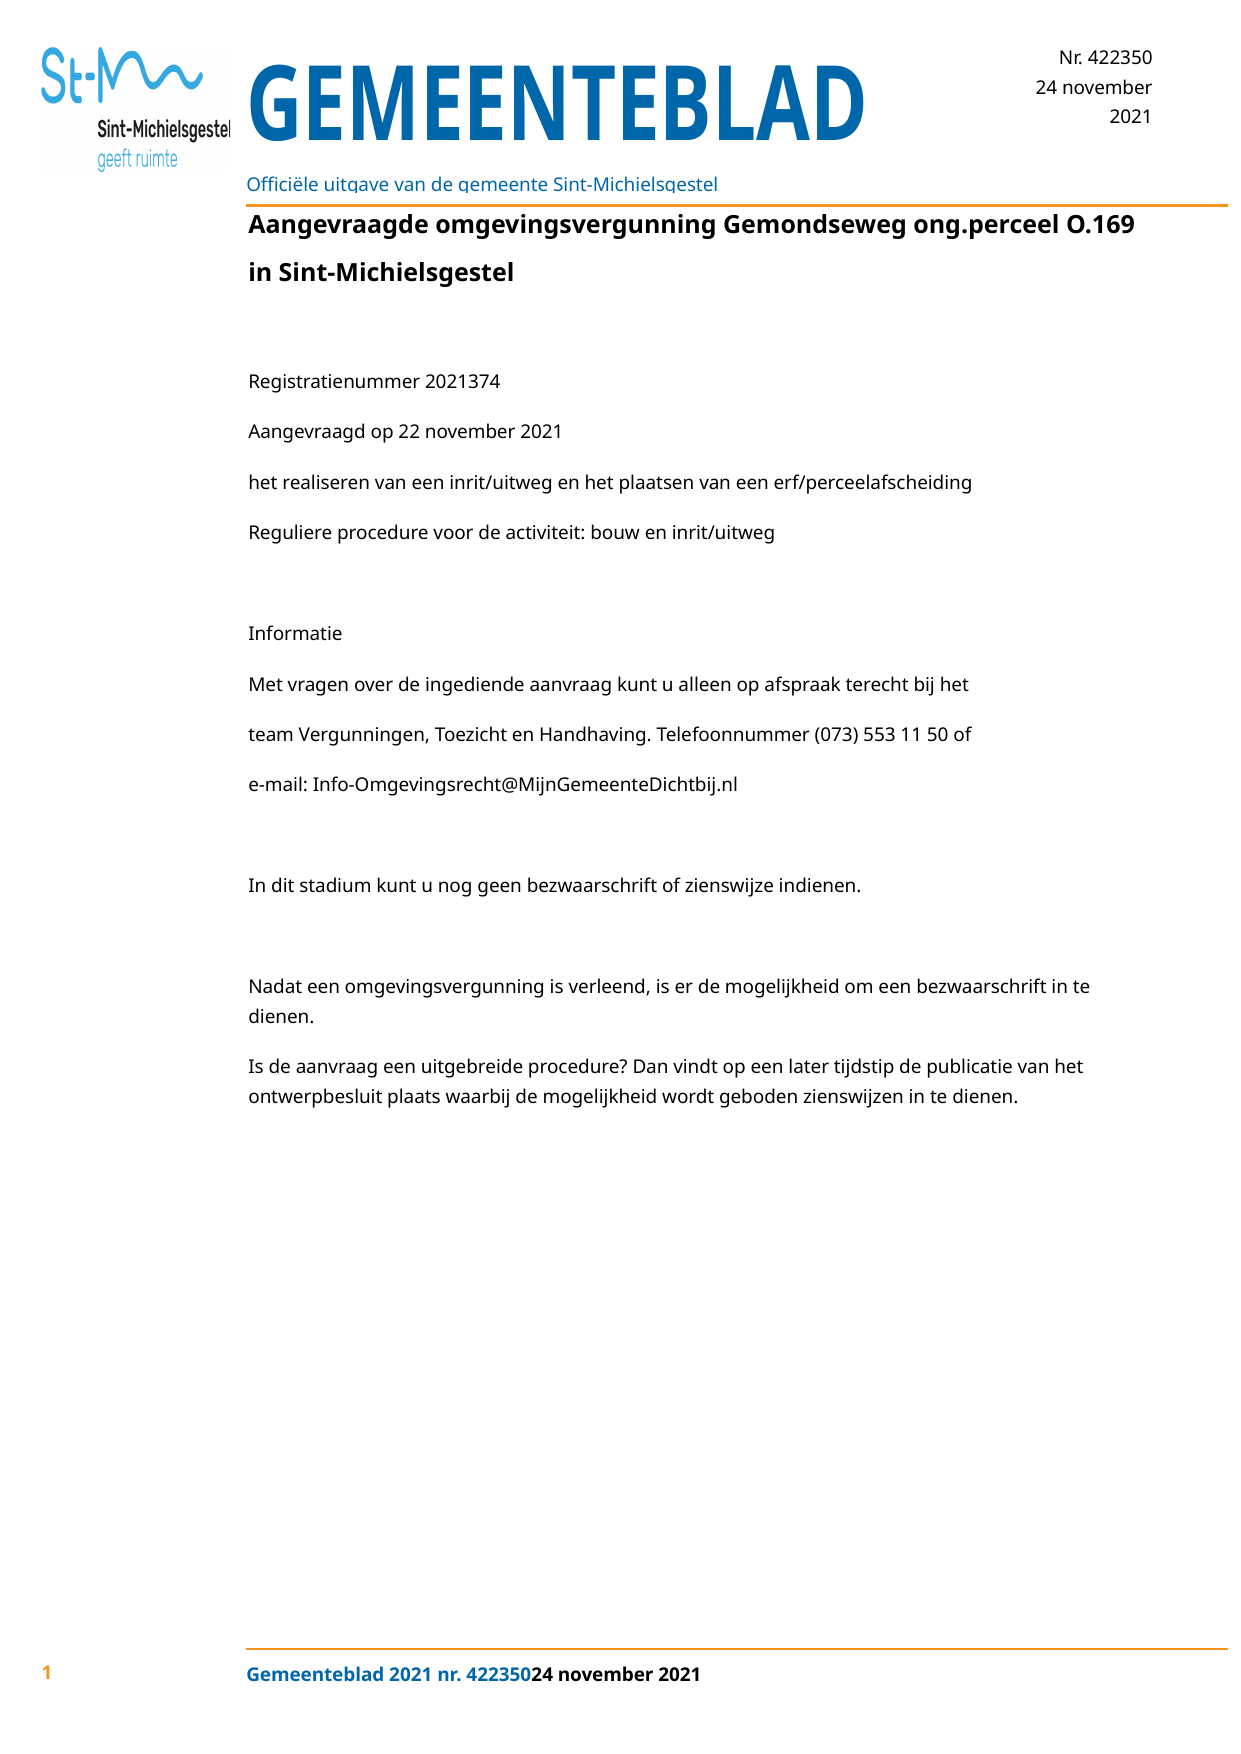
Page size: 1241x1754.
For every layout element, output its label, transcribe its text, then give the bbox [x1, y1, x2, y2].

text Registratienummer 2021374 [248, 368, 1152, 394]
text Aangevraagde omgevingsvergunning Gemondseweg ong.perceel O.169 in Sint-Michielsgestel [248, 207, 1152, 288]
text team Vergunningen, Toezicht en Handhaving. Telefoonnummer (073) 553 11 50 of [248, 721, 1152, 747]
text In dit stadium kunt u nog geen bezwaarschrift of zienswijze indienen. [248, 872, 1152, 898]
picture [41, 47, 231, 172]
text Reguliere procedure voor de activiteit: bouw en inrit/uitweg [248, 519, 1152, 545]
text het realiseren van een inrit/uitweg en het plaatsen van een erf/perceelafscheiding [248, 469, 1152, 495]
text Aangevraagd op 22 november 2021 [248, 419, 1152, 444]
text Met vragen over de ingediende aanvraag kunt u alleen op afspraak terecht bij het [248, 671, 1152, 697]
text Is de aanvraag een uitgebreide procedure? Dan vindt op een later tijdstip de publicatie van het ontwerpbesluit plaats waarbij de mogelijkheid wordt geboden zienswijzen in te dienen. [248, 1053, 1152, 1109]
text e-mail: Info-Omgevingsrecht@MijnGemeenteDichtbij.nl [248, 772, 1152, 797]
text Nadat een omgevingsvergunning is verleend, is er de mogelijkheid om een bezwaarschrift in te dienen. [248, 973, 1152, 1029]
text Informatie [248, 620, 1152, 646]
